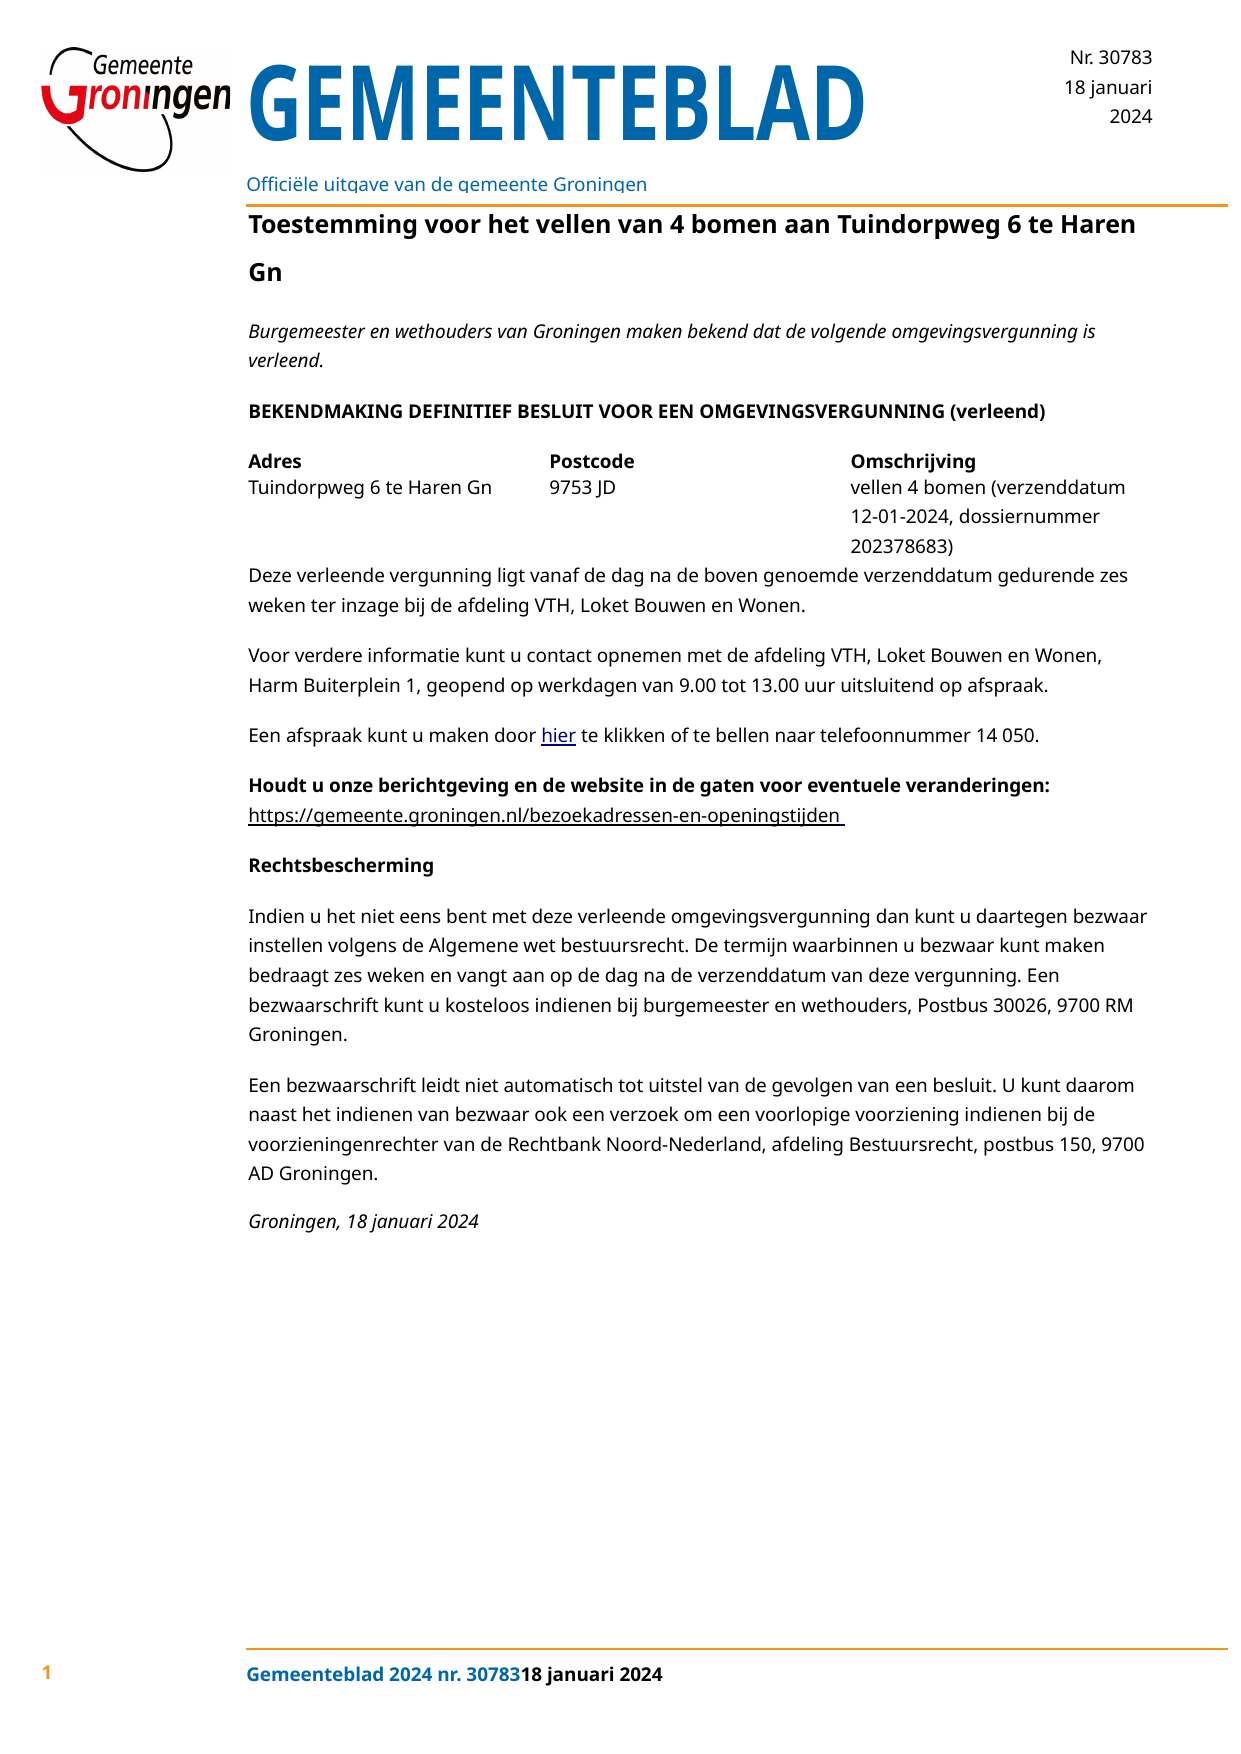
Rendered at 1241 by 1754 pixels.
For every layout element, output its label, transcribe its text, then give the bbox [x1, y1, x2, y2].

table_header Adres [248, 449, 549, 474]
text Houdt u onze berichtgeving en de website in de gaten voor eventuele veranderingen: https://gemeente.groningen.nl/bezoekadressen-en-openingstijden [248, 773, 1152, 828]
table_header Omschrijving [850, 449, 1152, 474]
text Een bezwaarschrift leidt niet automatisch tot uitstel van de gevolgen van een besluit. U kunt daarom naast het indienen van bezwaar ook een verzoek om een voorlopige voorziening indienen bij de voorzieningenrechter van de Rechtbank Noord-Nederland, afdeling Bestuursrecht, postbus 150, 9700 AD Groningen. [248, 1072, 1152, 1186]
table_cell 9753 JD [549, 474, 850, 559]
text Rechtsbescherming [248, 853, 1152, 878]
table_cell Tuindorpweg 6 te Haren Gn [248, 474, 549, 559]
text Indien u het niet eens bent met deze verleende omgevingsvergunning dan kunt u daartegen bezwaar instellen volgens de Algemene wet bestuursrecht. De termijn waarbinnen u bezwaar kunt maken bedraagt zes weken en vangt aan op de dag na de verzenddatum van deze vergunning. Een bezwaarschrift kunt u kosteloos indienen bij burgemeester en wethouders, Postbus 30026, 9700 RM Groningen. [248, 903, 1152, 1047]
table_cell vellen 4 bomen (verzenddatum 12-01-2024, dossiernummer 202378683) [850, 474, 1152, 559]
text BEKENDMAKING DEFINITIEF BESLUIT VOOR EEN OMGEVINGSVERGUNNING (verleend) [248, 398, 1152, 424]
text Toestemming voor het vellen van 4 bomen aan Tuindorpweg 6 te Haren Gn [248, 207, 1152, 288]
text Een afspraak kunt u maken door hier te klikken of te bellen naar telefoonnummer 14 050. [248, 722, 1152, 748]
table_header Postcode [549, 449, 850, 474]
text Deze verleende vergunning ligt vanaf de dag na de boven genoemde verzenddatum gedurende zes weken ter inzage bij de afdeling VTH, Loket Bouwen en Wonen. [248, 562, 1152, 618]
text Burgemeester en wethouders van Groningen maken bekend dat de volgende omgevingsvergunning is verleend. [248, 318, 1152, 373]
text Groningen, 18 januari 2024 [248, 1208, 1152, 1234]
text Voor verdere informatie kunt u contact opnemen met de afdeling VTH, Loket Bouwen en Wonen, Harm Buiterplein 1, geopend op werkdagen van 9.00 tot 13.00 uur uitsluitend op afspraak. [248, 642, 1152, 698]
picture [41, 47, 231, 172]
